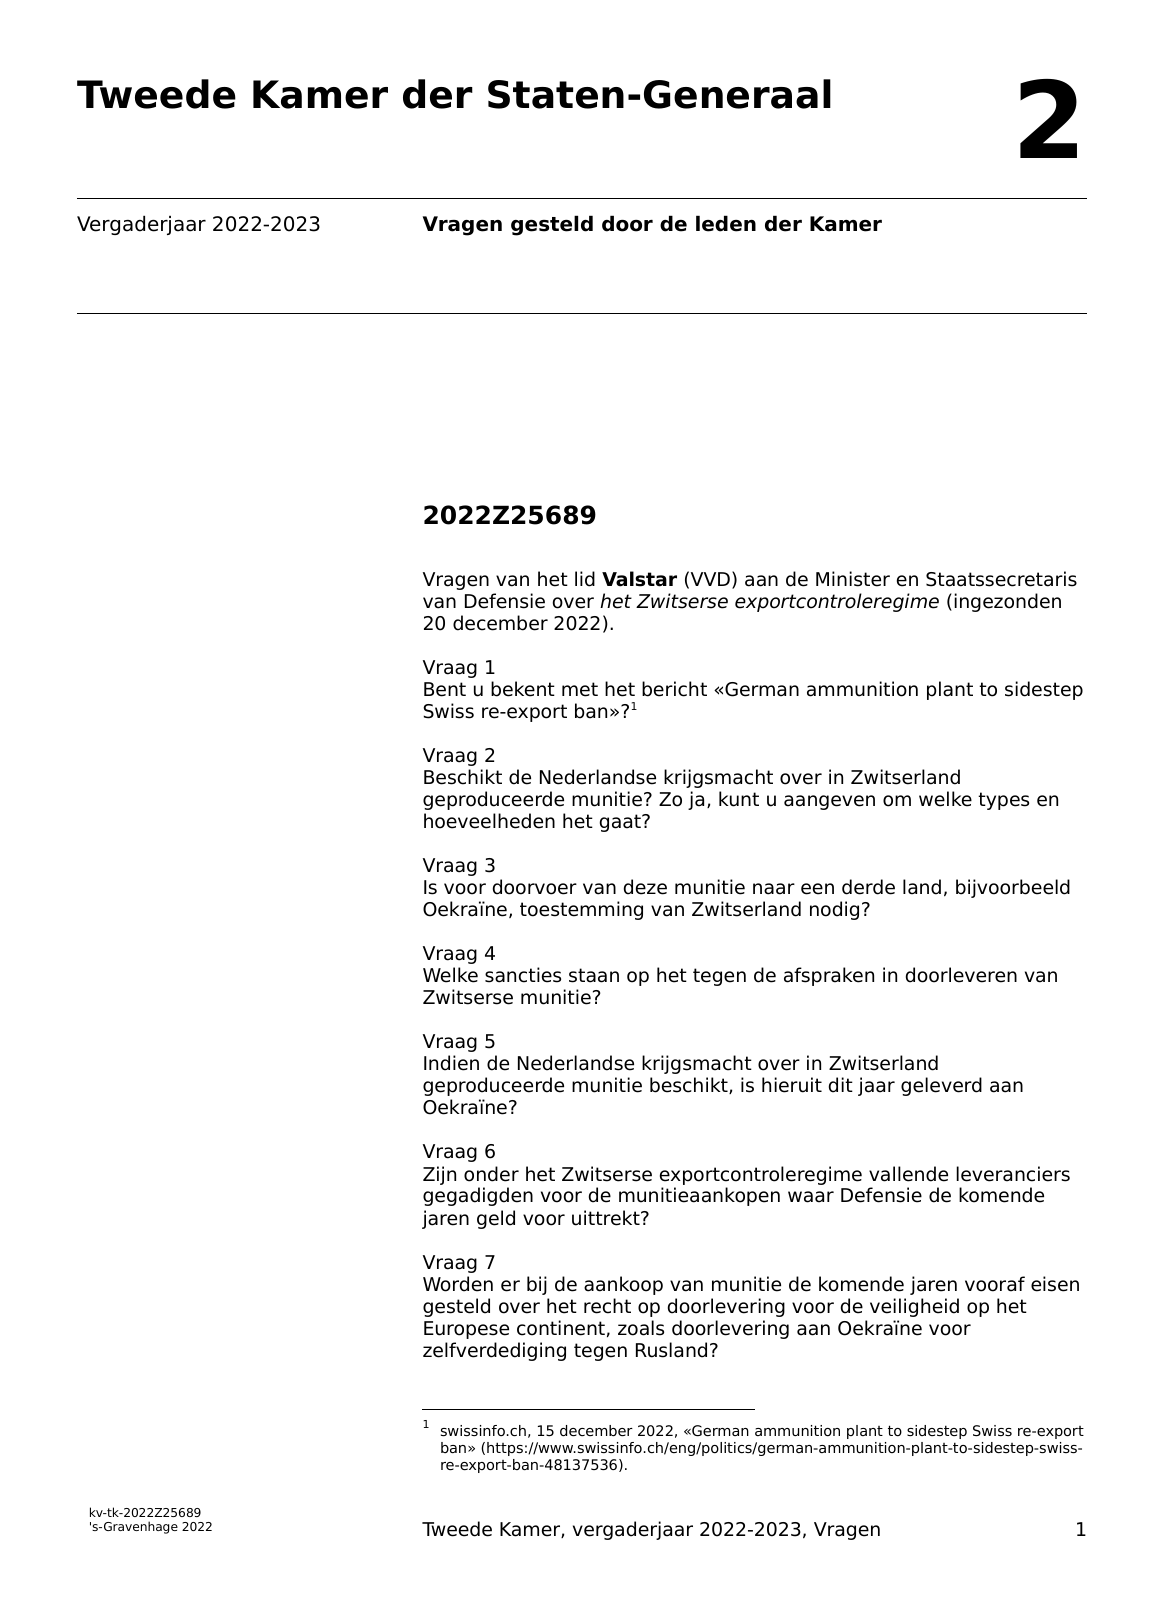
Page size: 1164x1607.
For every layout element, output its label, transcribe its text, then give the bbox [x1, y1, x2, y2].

text Vraag 5 [422, 1031, 1087, 1053]
text Vraag 7 [422, 1252, 1087, 1273]
table_cell Vergaderjaar 2022-2023 [77, 199, 422, 313]
text kv-tk-2022Z25689 [88, 1506, 323, 1520]
text Vraag 1 [422, 657, 1087, 679]
text swissinfo.ch, 15 december 2022, «German ammunition plant to sidestep Swiss re-export ban» (https://www.swissinfo.ch/eng/politics/german-ammunition-plant-to-sidestep-swiss-re-export-ban-48137536). [422, 1418, 1087, 1474]
text Zijn onder het Zwitserse exportcontroleregime vallende leveranciers gegadigden voor de munitieaankopen waar Defensie de komende jaren geld voor uittrekt? [422, 1163, 1087, 1229]
text Welke sancties staan op het tegen de afspraken in doorleveren van Zwitserse munitie? [422, 965, 1087, 1009]
table_header Tweede Kamer der Staten-Generaal [77, 59, 886, 198]
table_header 2 [886, 59, 1087, 198]
text Vraag 6 [422, 1141, 1087, 1163]
text Vraag 4 [422, 943, 1087, 965]
table_cell Vragen gesteld door de leden der Kamer [422, 199, 1087, 313]
text Beschikt de Nederlandse krijgsmacht over in Zwitserland geproduceerde munitie? Zo ja, kunt u aangeven om welke types en hoeveelheden het gaat? [422, 767, 1087, 833]
text Indien de Nederlandse krijgsmacht over in Zwitserland geproduceerde munitie beschikt, is hieruit dit jaar geleverd aan Oekraïne? [422, 1053, 1087, 1119]
text 2022Z25689 [422, 501, 1087, 531]
text Vragen van het lid Valstar (VVD) aan de Minister en Staatssecretaris van Defensie over het Zwitserse exportcontroleregime (ingezonden 20 december 2022). [422, 569, 1087, 635]
text Is voor doorvoer van deze munitie naar een derde land, bijvoorbeeld Oekraïne, toestemming van Zwitserland nodig? [422, 877, 1087, 921]
text Vraag 2 [422, 745, 1087, 767]
text Bent u bekent met het bericht «German ammunition plant to sidestep Swiss re-export ban»? [422, 679, 1087, 723]
text Worden er bij de aankoop van munitie de komende jaren vooraf eisen gesteld over het recht op doorlevering voor de veiligheid op het Europese continent, zoals doorlevering aan Oekraïne voor zelfverdediging tegen Rusland? [422, 1273, 1087, 1361]
text 's-Gravenhage 2022 [88, 1520, 323, 1534]
text Vraag 3 [422, 855, 1087, 877]
